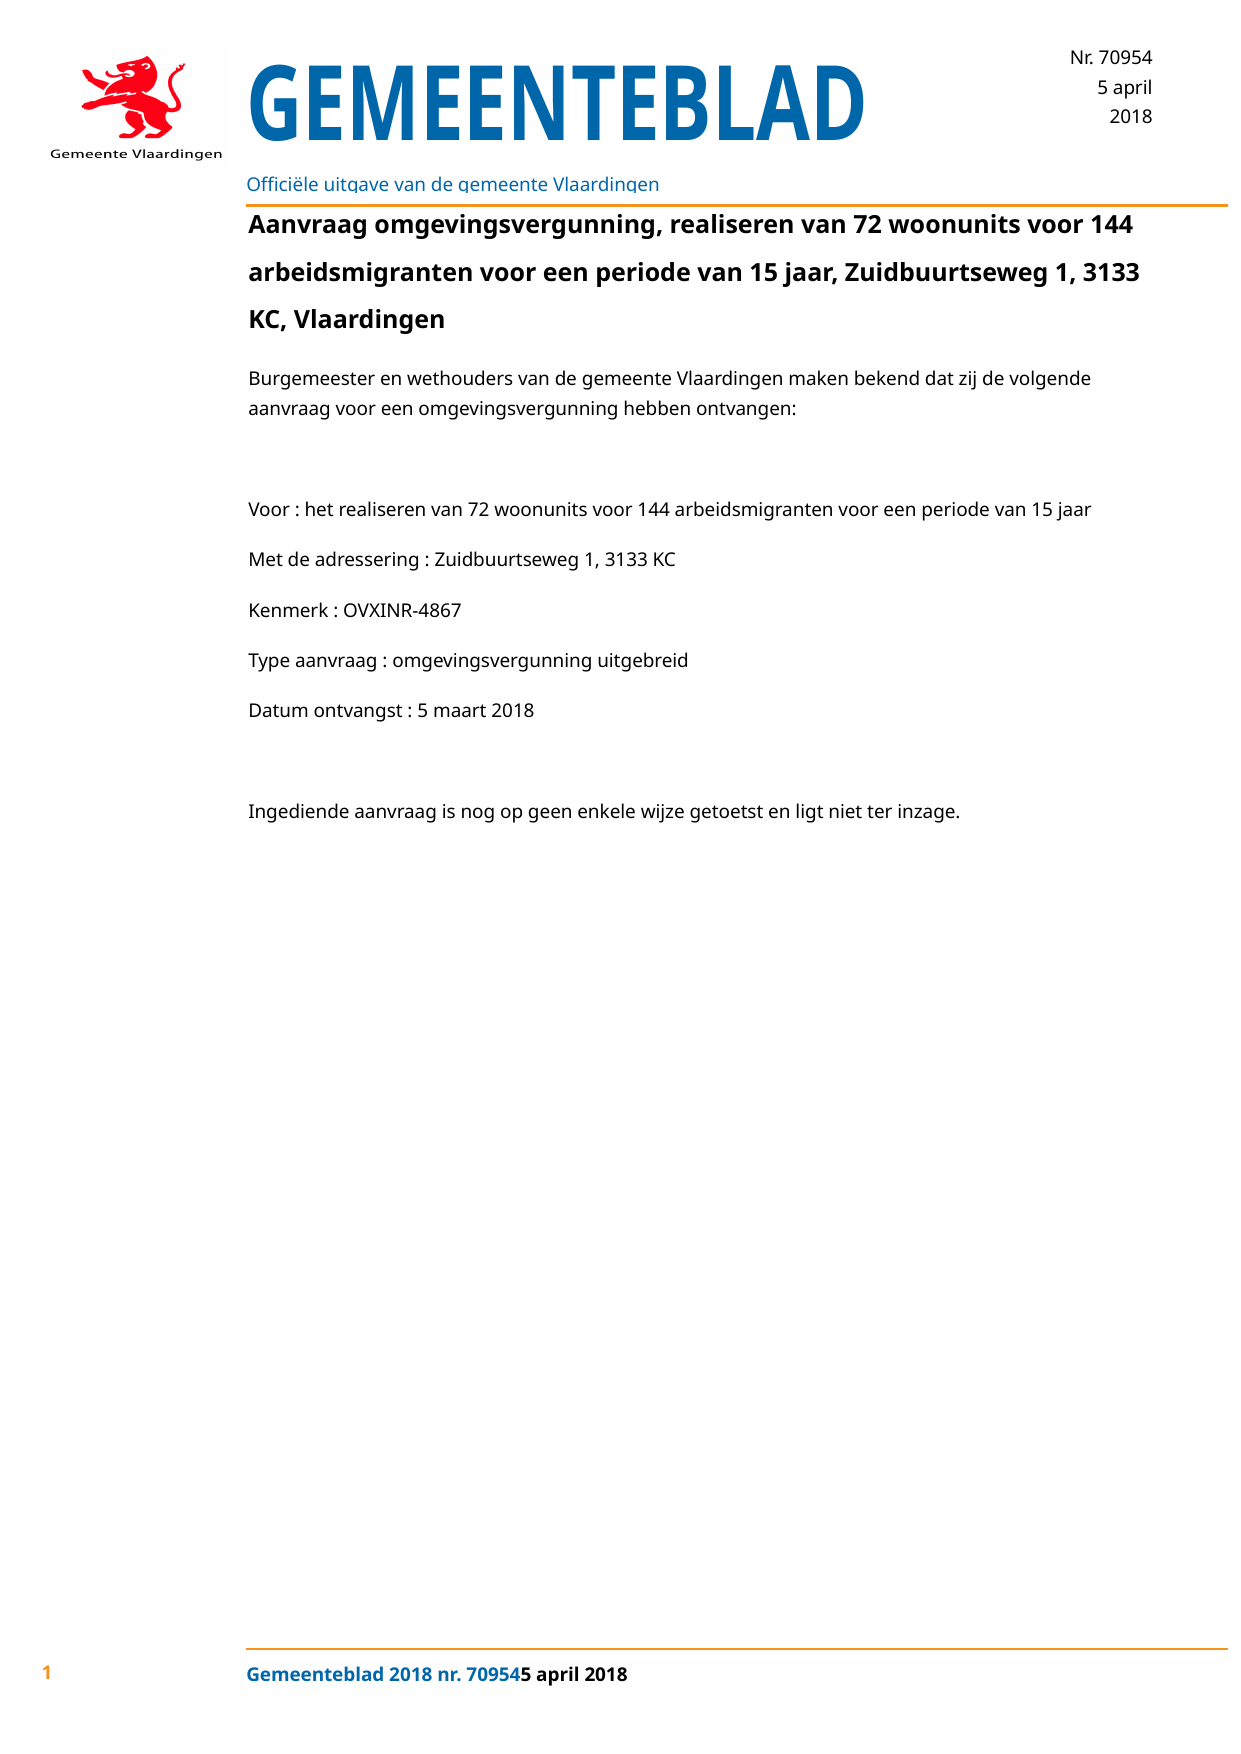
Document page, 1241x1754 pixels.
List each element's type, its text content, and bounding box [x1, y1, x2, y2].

text Aanvraag omgevingsvergunning, realiseren van 72 woonunits voor 144 arbeidsmigranten voor een periode van 15 jaar, Zuidbuurtseweg 1, 3133 KC, Vlaardingen [248, 207, 1152, 336]
text Type aanvraag : omgevingsvergunning uitgebreid [248, 647, 1152, 673]
text Kenmerk : OVXINR-4867 [248, 597, 1152, 622]
text Ingediende aanvraag is nog op geen enkele wijze getoetst en ligt niet ter inzage. [248, 798, 1152, 824]
text Datum ontvangst : 5 maart 2018 [248, 698, 1152, 723]
text Burgemeester en wethouders van de gemeente Vlaardingen maken bekend dat zij de volgende aanvraag voor een omgevingsvergunning hebben ontvangen: [248, 366, 1152, 421]
text Met de adressering : Zuidbuurtseweg 1, 3133 KC [248, 546, 1152, 572]
text Voor : het realiseren van 72 woonunits voor 144 arbeidsmigranten voor een periode van 15 jaar [248, 496, 1152, 522]
picture [41, 47, 231, 172]
